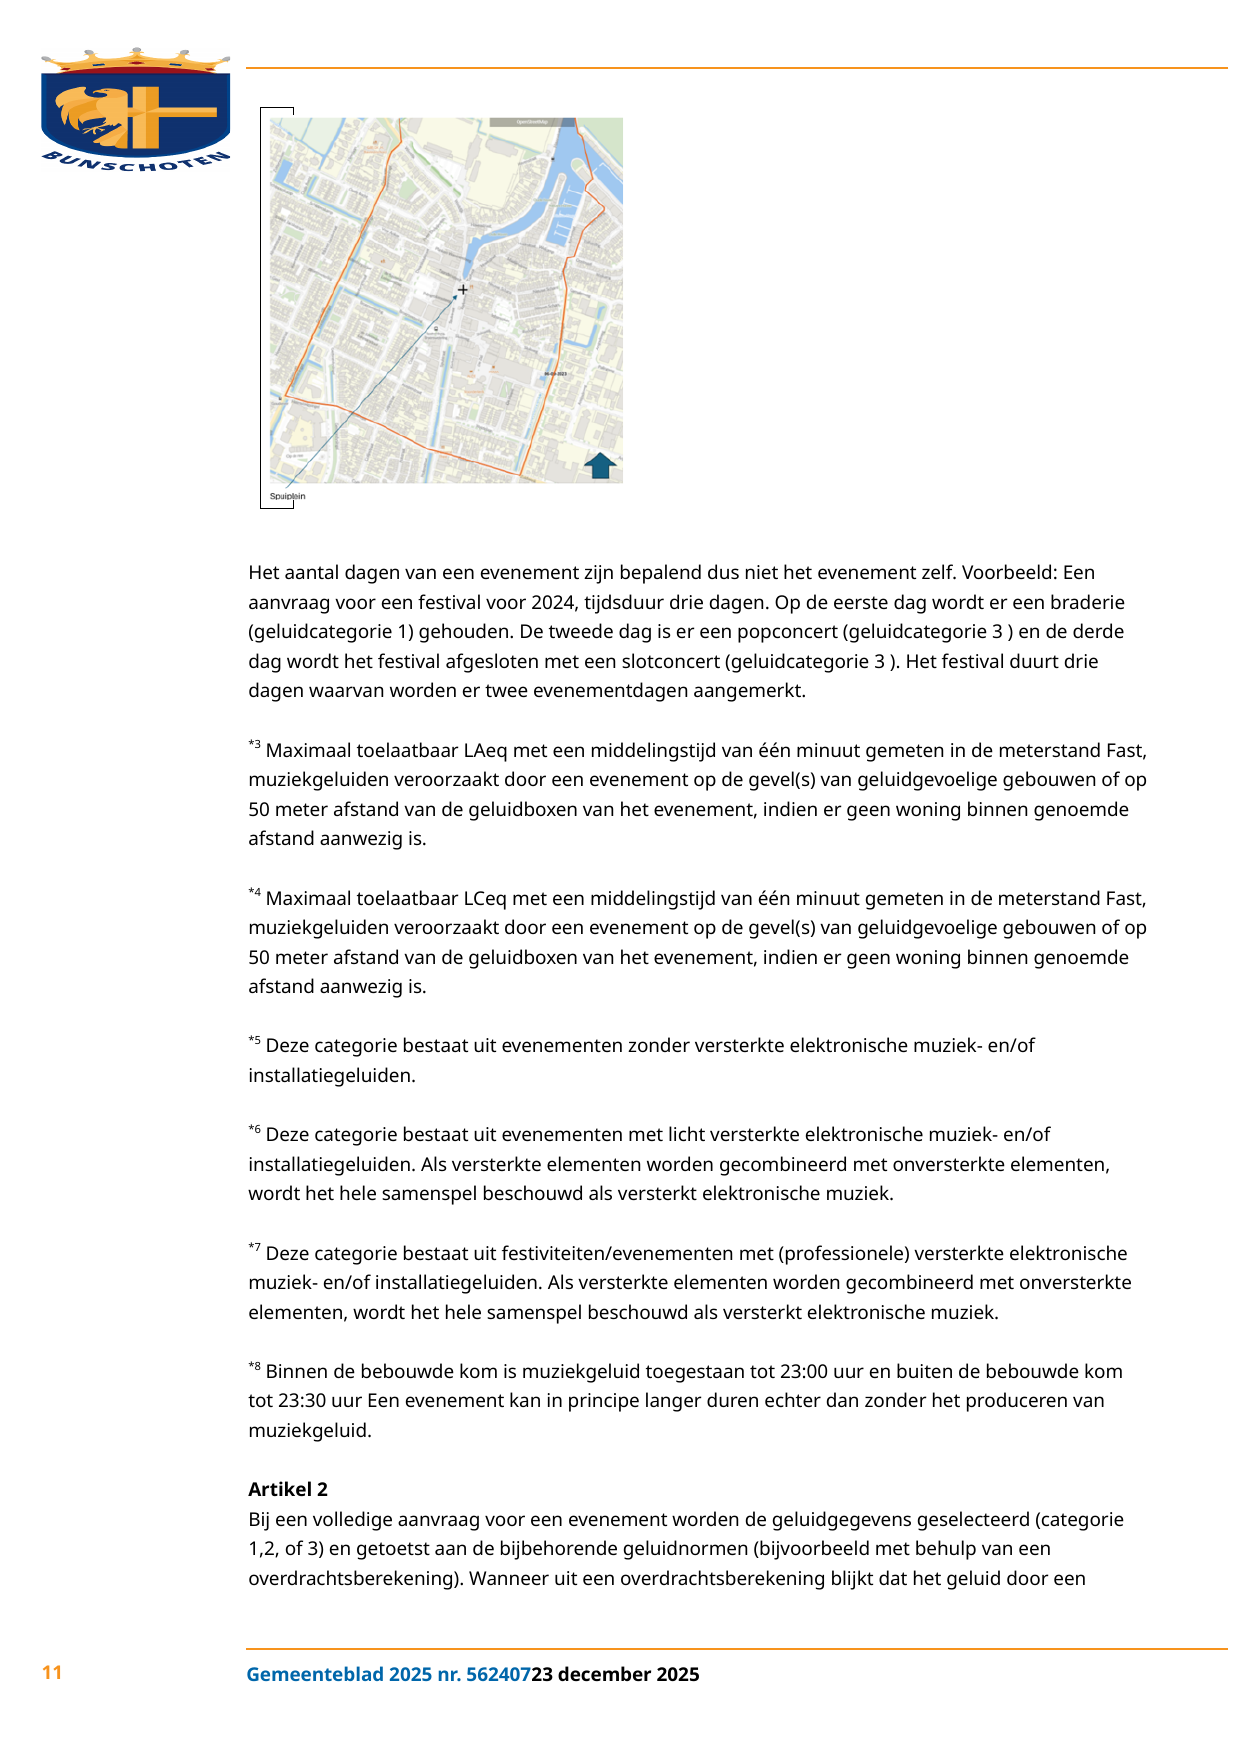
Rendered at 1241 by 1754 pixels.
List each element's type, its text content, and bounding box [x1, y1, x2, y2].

text *5 Deze categorie bestaat uit evenementen zonder versterkte elektronische muziek- en/of installatiegeluiden. [248, 1033, 1152, 1088]
picture [268, 115, 624, 500]
text *8 Binnen de bebouwde kom is muziekgeluid toegestaan tot 23:00 uur en buiten de bebouwde kom tot 23:30 uur Een evenement kan in principe langer duren echter dan zonder het produceren van muziekgeluid. [248, 1358, 1152, 1443]
text *6 Deze categorie bestaat uit evenementen met licht versterkte elektronische muziek- en/of installatiegeluiden. Als versterkte elementen worden gecombineerd met onversterkte elementen, wordt het hele samenspel beschouwd als versterkt elektronische muziek. [248, 1121, 1152, 1206]
text Artikel 2 [248, 1476, 1152, 1502]
text Het aantal dagen van een evenement zijn bepalend dus niet het evenement zelf. Voorbeeld: Een aanvraag voor een festival voor 2024, tijdsduur drie dagen. Op de eerste dag wordt er een braderie (geluidcategorie 1) gehouden. De tweede dag is er een popconcert (geluidcategorie 3 ) en de derde dag wordt het festival afgesloten met een slotconcert (geluidcategorie 3 ). Het festival duurt drie dagen waarvan worden er twee evenementdagen aangemerkt. [248, 559, 1152, 703]
text Bij een volledige aanvraag voor een evenement worden de geluidgegevens geselecteerd (categorie 1,2, of 3) en getoetst aan de bijbehorende geluidnormen (bijvoorbeeld met behulp van een overdrachtsberekening). Wanneer uit een overdrachtsberekening blijkt dat het geluid door een [248, 1506, 1152, 1591]
text *7 Deze categorie bestaat uit festiviteiten/evenementen met (professionele) versterkte elektronische muziek- en/of installatiegeluiden. Als versterkte elementen worden gecombineerd met onversterkte elementen, wordt het hele samenspel beschouwd als versterkt elektronische muziek. [248, 1240, 1152, 1325]
picture [41, 47, 231, 172]
text *4 Maximaal toelaatbaar LCeq met een middelingstijd van één minuut gemeten in de meterstand Fast, muziekgeluiden veroorzaakt door een evenement op de gevel(s) van geluidgevoelige gebouwen of op 50 meter afstand van de geluidboxen van het evenement, indien er geen woning binnen genoemde afstand aanwezig is. [248, 885, 1152, 999]
text *3 Maximaal toelaatbaar LAeq met een middelingstijd van één minuut gemeten in de meterstand Fast, muziekgeluiden veroorzaakt door een evenement op de gevel(s) van geluidgevoelige gebouwen of op 50 meter afstand van de geluidboxen van het evenement, indien er geen woning binnen genoemde afstand aanwezig is. [248, 737, 1152, 851]
